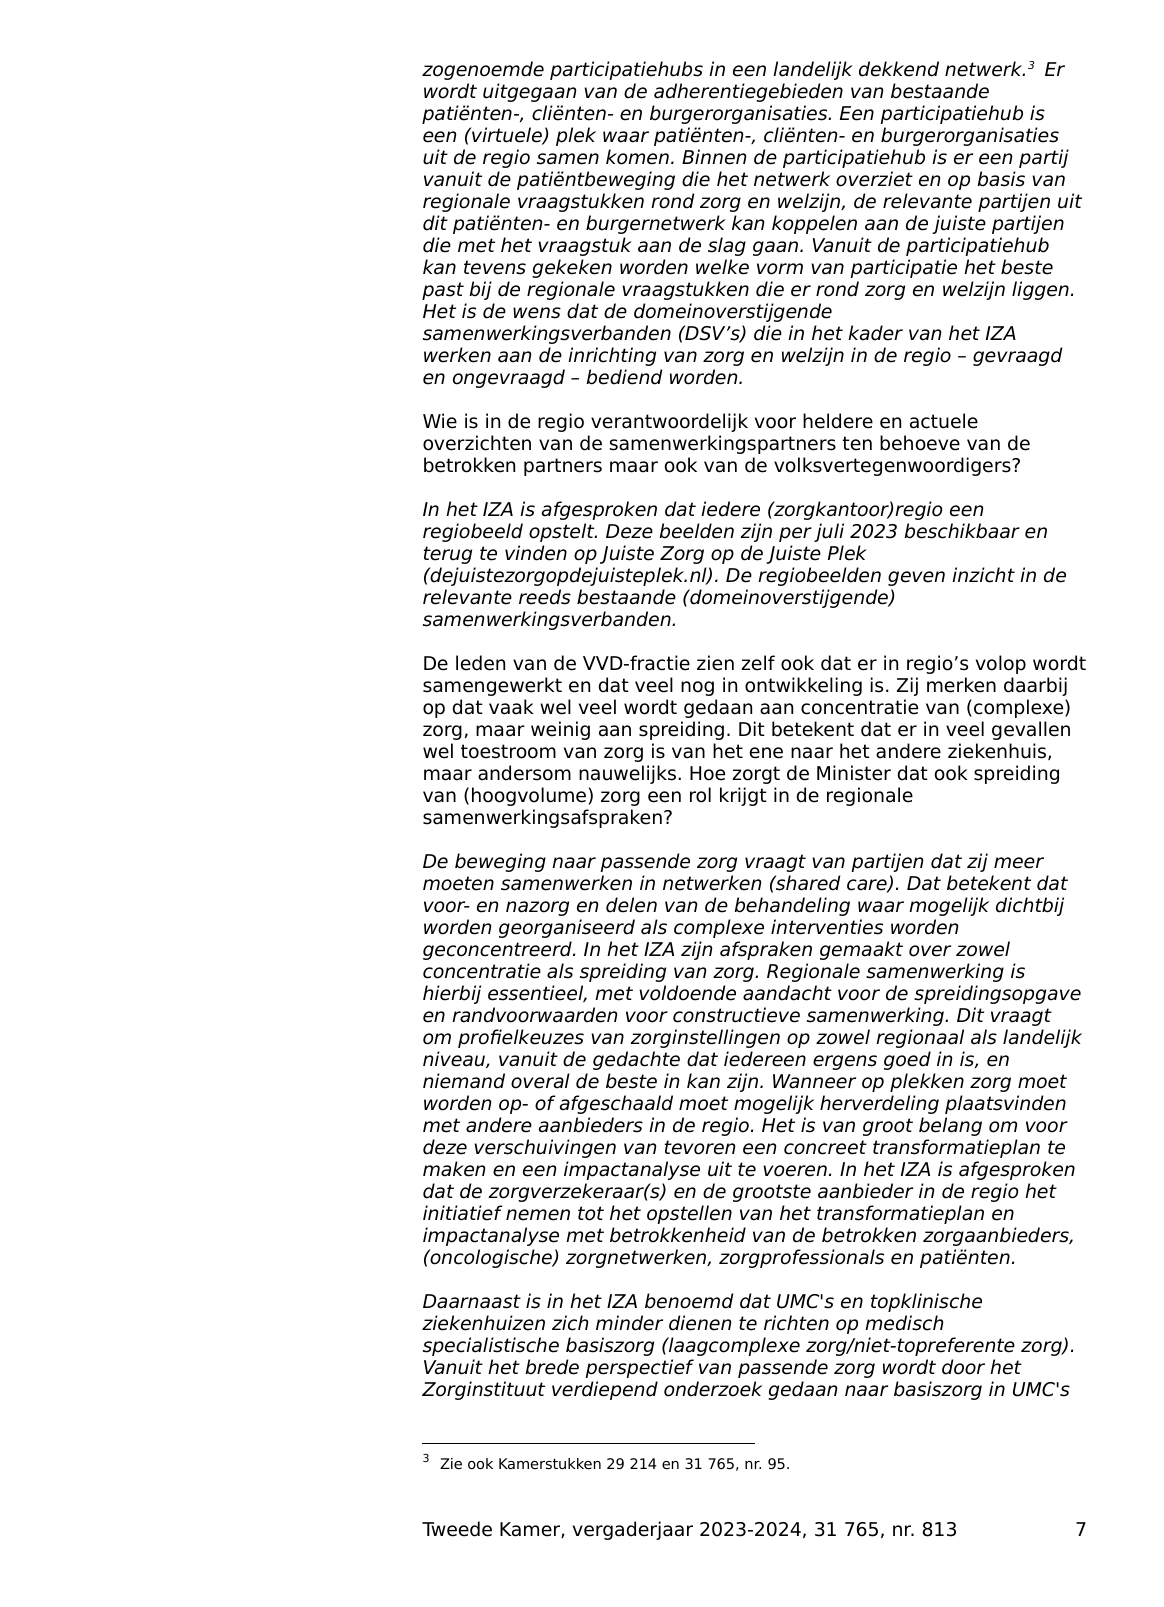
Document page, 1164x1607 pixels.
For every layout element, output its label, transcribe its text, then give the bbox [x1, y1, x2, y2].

text In het IZA is afgesproken dat iedere (zorgkantoor)regio een regiobeeld opstelt. Deze beelden zijn per juli 2023 beschikbaar en terug te vinden op Juiste Zorg op de Juiste Plek (dejuistezorgopdejuisteplek.nl). De regiobeelden geven inzicht in de relevante reeds bestaande (domeinoverstijgende) samenwerkingsverbanden. [422, 499, 1087, 631]
text Wie is in de regio verantwoordelijk voor heldere en actuele overzichten van de samenwerkingspartners ten behoeve van de betrokken partners maar ook van de volksvertegenwoordigers? [422, 411, 1087, 477]
text zogenoemde participatiehubs in een landelijk dekkend netwerk. Er wordt uitgegaan van de adherentiegebieden van bestaande patiënten-, cliënten- en burgerorganisaties. Een participatiehub is een (virtuele) plek waar patiënten-, cliënten- en burgerorganisaties uit de regio samen komen. Binnen de participatiehub is er een partij vanuit de patiëntbeweging die het netwerk overziet en op basis van regionale vraagstukken rond zorg en welzijn, de relevante partijen uit dit patiënten- en burgernetwerk kan koppelen aan de juiste partijen die met het vraagstuk aan de slag gaan. Vanuit de participatiehub kan tevens gekeken worden welke vorm van participatie het beste past bij de regionale vraagstukken die er rond zorg en welzijn liggen. Het is de wens dat de domeinoverstijgende samenwerkingsverbanden (DSV’s) die in het kader van het IZA werken aan de inrichting van zorg en welzijn in de regio – gevraagd en ongevraagd – bediend worden. [422, 59, 1087, 389]
text De beweging naar passende zorg vraagt van partijen dat zij meer moeten samenwerken in netwerken (shared care). Dat betekent dat voor- en nazorg en delen van de behandeling waar mogelijk dichtbij worden georganiseerd als complexe interventies worden geconcentreerd. In het IZA zijn afspraken gemaakt over zowel concentratie als spreiding van zorg. Regionale samenwerking is hierbij essentieel, met voldoende aandacht voor de spreidingsopgave en randvoorwaarden voor constructieve samenwerking. Dit vraagt om profielkeuzes van zorginstellingen op zowel regionaal als landelijk niveau, vanuit de gedachte dat iedereen ergens goed in is, en niemand overal de beste in kan zijn. Wanneer op plekken zorg moet worden op- of afgeschaald moet mogelijk herverdeling plaatsvinden met andere aanbieders in de regio. Het is van groot belang om voor deze verschuivingen van tevoren een concreet transformatieplan te maken en een impactanalyse uit te voeren. In het IZA is afgesproken dat de zorgverzekeraar(s) en de grootste aanbieder in de regio het initiatief nemen tot het opstellen van het transformatieplan en impactanalyse met betrokkenheid van de betrokken zorgaanbieders, (oncologische) zorgnetwerken, zorgprofessionals en patiënten. [422, 851, 1087, 1269]
text Daarnaast is in het IZA benoemd dat UMC's en topklinische ziekenhuizen zich minder dienen te richten op medisch specialistische basiszorg (laagcomplexe zorg/niet-topreferente zorg). Vanuit het brede perspectief van passende zorg wordt door het Zorginstituut verdiepend onderzoek gedaan naar basiszorg in UMC's [422, 1291, 1087, 1401]
text Zie ook Kamerstukken 29 214 en 31 765, nr. 95. [422, 1452, 1087, 1474]
text De leden van de VVD-fractie zien zelf ook dat er in regio’s volop wordt samengewerkt en dat veel nog in ontwikkeling is. Zij merken daarbij op dat vaak wel veel wordt gedaan aan concentratie van (complexe) zorg, maar weinig aan spreiding. Dit betekent dat er in veel gevallen wel toestroom van zorg is van het ene naar het andere ziekenhuis, maar andersom nauwelijks. Hoe zorgt de Minister dat ook spreiding van (hoogvolume) zorg een rol krijgt in de regionale samenwerkingsafspraken? [422, 653, 1087, 829]
